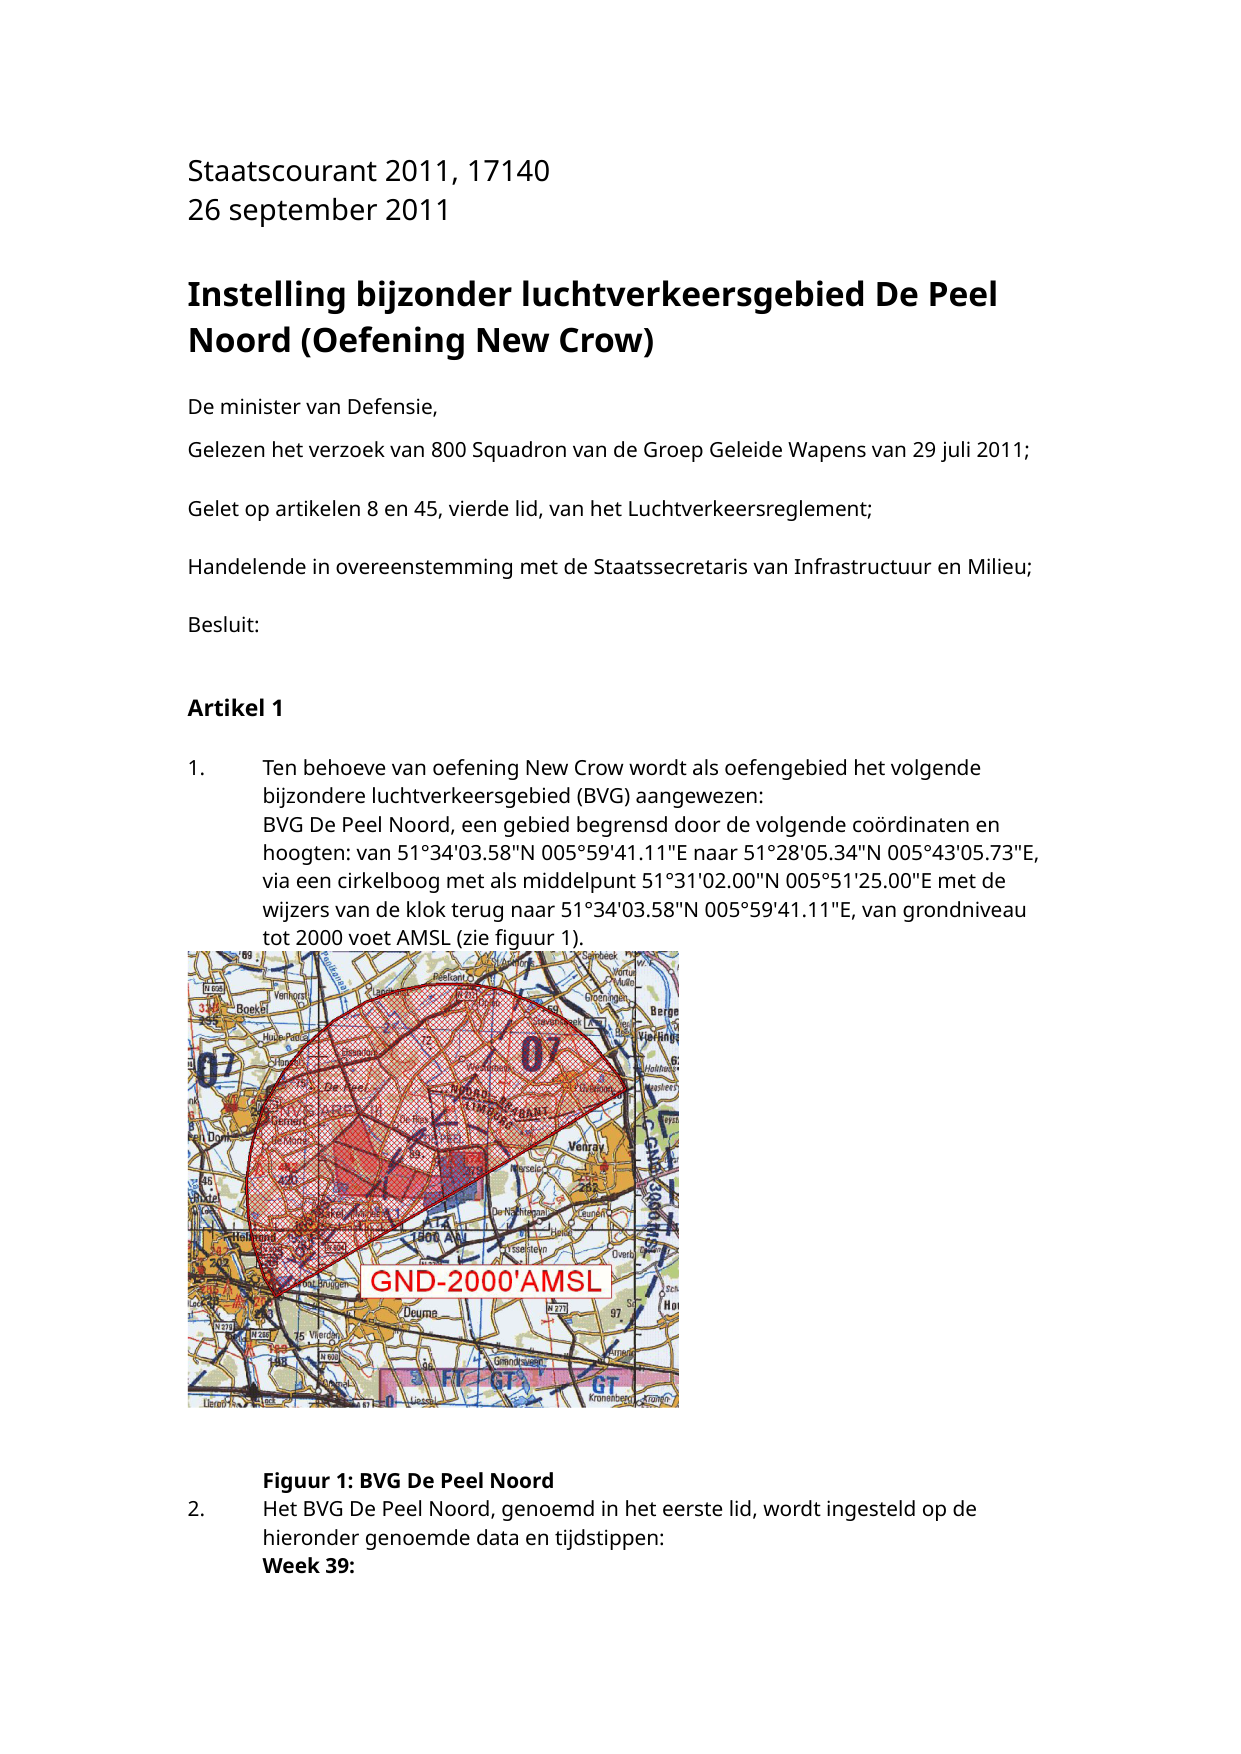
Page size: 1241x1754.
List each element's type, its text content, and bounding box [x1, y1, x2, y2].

text 26 september 2011 [187, 190, 1053, 229]
text Staatscourant 2011, 17140 [187, 150, 1053, 190]
text Handelende in overeenstemming met de Staatssecretaris van Infrastructuur en Milieu; [187, 552, 1053, 581]
text De minister van Defensie, [187, 392, 1053, 420]
text Gelet op artikelen 8 en 45, vierde lid, van het Luchtverkeersreglement; [187, 494, 1053, 522]
list Figuur 1: BVG De Peel Noord [187, 1466, 1053, 1494]
list Het BVG De Peel Noord, genoemd in het eerste lid, wordt ingesteld op de hieronder genoemde data en tijdstippen: [187, 1494, 1053, 1551]
subtitle Instelling bijzonder luchtverkeersgebied De Peel Noord (Oefening New Crow) [187, 271, 1053, 362]
list BVG De Peel Noord, een gebied begrensd door de volgende coördinaten en hoogten: van 51°34'03.58"N 005°59'41.11"E naar 51°28'05.34"N 005°43'05.73"E, via een cirkelboog met als middelpunt 51°31'02.00"N 005°51'25.00"E met de wijzers van de klok terug naar 51°34'03.58"N 005°59'41.11"E, van grondniveau tot 2000 voet AMSL (zie figuur 1). [187, 810, 1053, 952]
list Week 39: [187, 1551, 1053, 1579]
text Gelezen het verzoek van 800 Squadron van de Groep Geleide Wapens van 29 juli 2011; [187, 435, 1053, 464]
subtitle Artikel 1 [187, 692, 1053, 723]
text Besluit: [187, 611, 1053, 639]
list Ten behoeve van oefening New Crow wordt als oefengebied het volgende bijzondere luchtverkeersgebied (BVG) aangewezen: [187, 753, 1053, 810]
picture [187, 951, 679, 1408]
